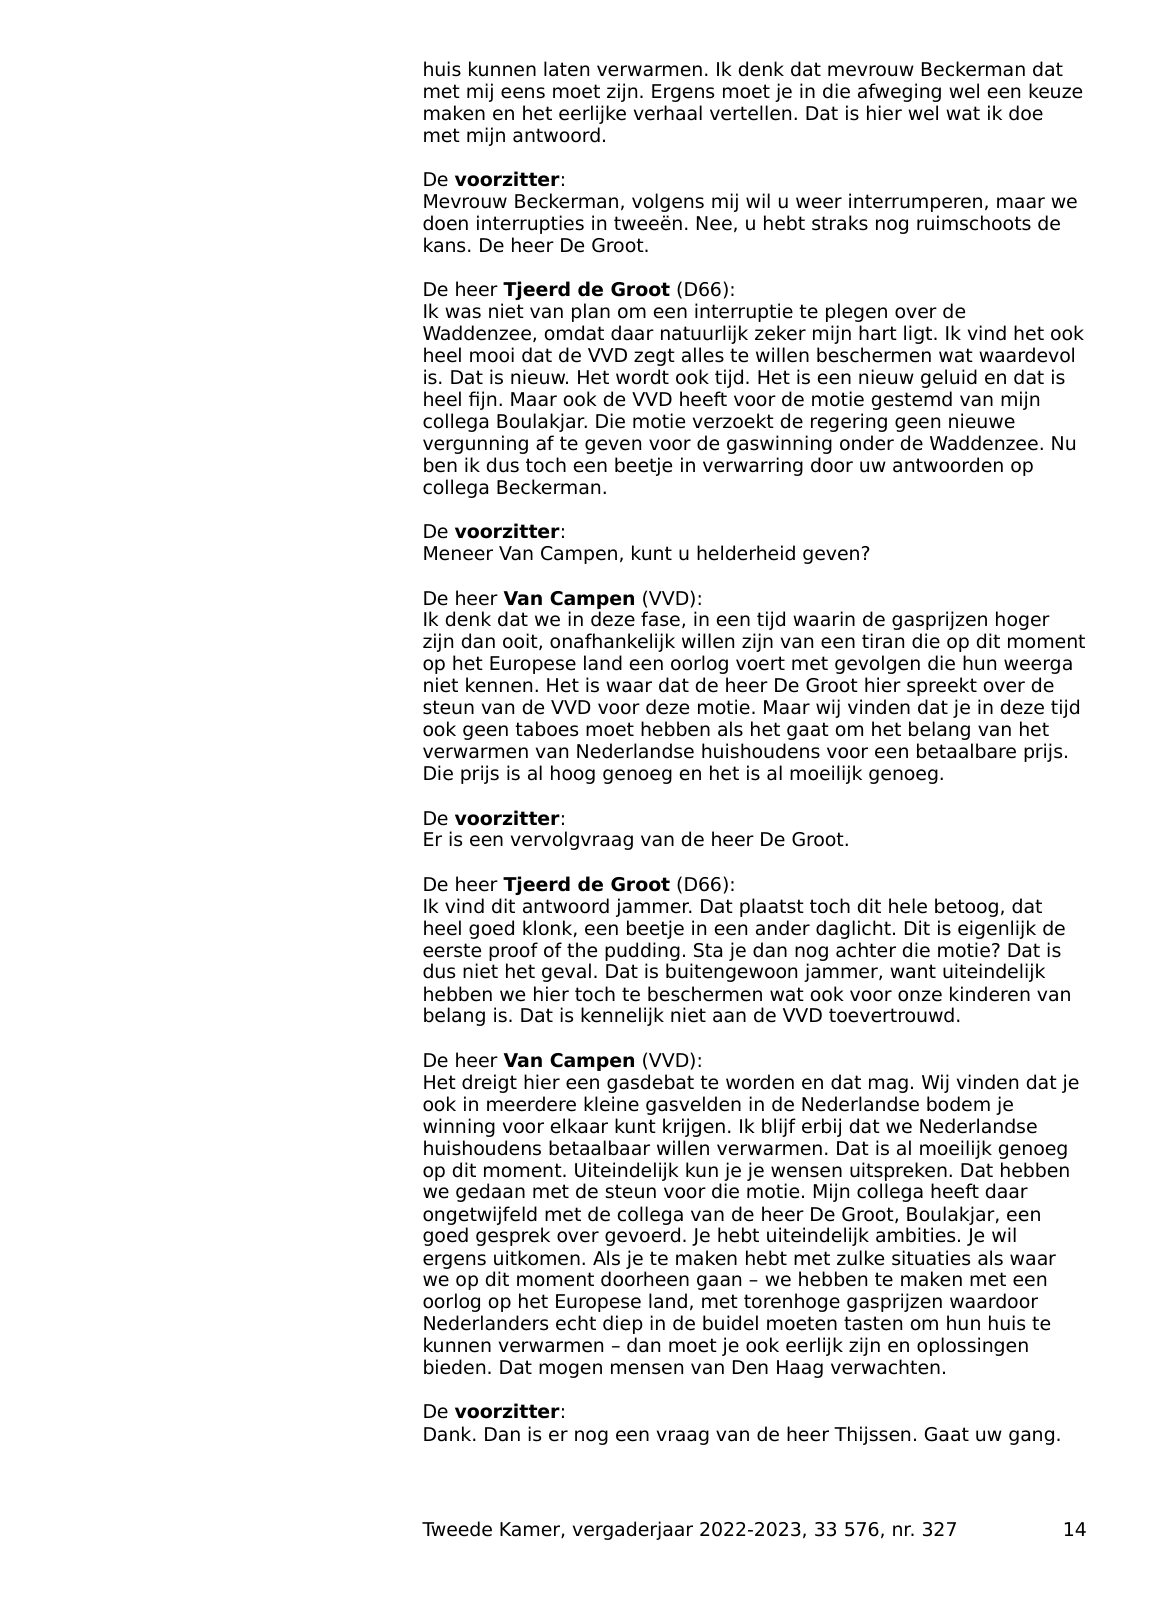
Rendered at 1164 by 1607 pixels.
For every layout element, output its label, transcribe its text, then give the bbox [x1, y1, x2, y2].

text Ik denk dat we in deze fase, in een tijd waarin de gasprijzen hoger zijn dan ooit, onafhankelijk willen zijn van een tiran die op dit moment op het Europese land een oorlog voert met gevolgen die hun weerga niet kennen. Het is waar dat de heer De Groot hier spreekt over de steun van de VVD voor deze motie. Maar wij vinden dat je in deze tijd ook geen taboes moet hebben als het gaat om het belang van het verwarmen van Nederlandse huishoudens voor een betaalbare prijs. Die prijs is al hoog genoeg en het is al moeilijk genoeg. [422, 609, 1087, 785]
text Dank. Dan is er nog een vraag van de heer Thijssen. Gaat uw gang. [422, 1423, 1087, 1445]
text Er is een vervolgvraag van de heer De Groot. [422, 829, 1087, 851]
text De heer Van Campen (VVD): [422, 1049, 1087, 1072]
text De heer Tjeerd de Groot (D66): [422, 279, 1087, 301]
text De heer Tjeerd de Groot (D66): [422, 873, 1087, 896]
text De voorzitter: [422, 1401, 1087, 1423]
text huis kunnen laten verwarmen. Ik denk dat mevrouw Beckerman dat met mij eens moet zijn. Ergens moet je in die afweging wel een keuze maken en het eerlijke verhaal vertellen. Dat is hier wel wat ik doe met mijn antwoord. [422, 59, 1087, 147]
text Ik vind dit antwoord jammer. Dat plaatst toch dit hele betoog, dat heel goed klonk, een beetje in een ander daglicht. Dit is eigenlijk de eerste proof of the pudding. Sta je dan nog achter die motie? Dat is dus niet het geval. Dat is buitengewoon jammer, want uiteindelijk hebben we hier toch te beschermen wat ook voor onze kinderen van belang is. Dat is kennelijk niet aan de VVD toevertrouwd. [422, 896, 1087, 1027]
text De voorzitter: [422, 521, 1087, 543]
text Het dreigt hier een gasdebat te worden en dat mag. Wij vinden dat je ook in meerdere kleine gasvelden in de Nederlandse bodem je winning voor elkaar kunt krijgen. Ik blijf erbij dat we Nederlandse huishoudens betaalbaar willen verwarmen. Dat is al moeilijk genoeg op dit moment. Uiteindelijk kun je je wensen uitspreken. Dat hebben we gedaan met de steun voor die motie. Mijn collega heeft daar ongetwijfeld met de collega van de heer De Groot, Boulakjar, een goed gesprek over gevoerd. Je hebt uiteindelijk ambities. Je wil ergens uitkomen. Als je te maken hebt met zulke situaties als waar we op dit moment doorheen gaan – we hebben te maken met een oorlog op het Europese land, met torenhoge gasprijzen waardoor Nederlanders echt diep in de buidel moeten tasten om hun huis te kunnen verwarmen – dan moet je ook eerlijk zijn en oplossingen bieden. Dat mogen mensen van Den Haag verwachten. [422, 1072, 1087, 1379]
text Meneer Van Campen, kunt u helderheid geven? [422, 543, 1087, 565]
text De voorzitter: [422, 807, 1087, 829]
text De heer Van Campen (VVD): [422, 587, 1087, 609]
text Ik was niet van plan om een interruptie te plegen over de Waddenzee, omdat daar natuurlijk zeker mijn hart ligt. Ik vind het ook heel mooi dat de VVD zegt alles te willen beschermen wat waardevol is. Dat is nieuw. Het wordt ook tijd. Het is een nieuw geluid en dat is heel fijn. Maar ook de VVD heeft voor de motie gestemd van mijn collega Boulakjar. Die motie verzoekt de regering geen nieuwe vergunning af te geven voor de gaswinning onder de Waddenzee. Nu ben ik dus toch een beetje in verwarring door uw antwoorden op collega Beckerman. [422, 301, 1087, 499]
text Mevrouw Beckerman, volgens mij wil u weer interrumperen, maar we doen interrupties in tweeën. Nee, u hebt straks nog ruimschoots de kans. De heer De Groot. [422, 191, 1087, 257]
text De voorzitter: [422, 169, 1087, 191]
